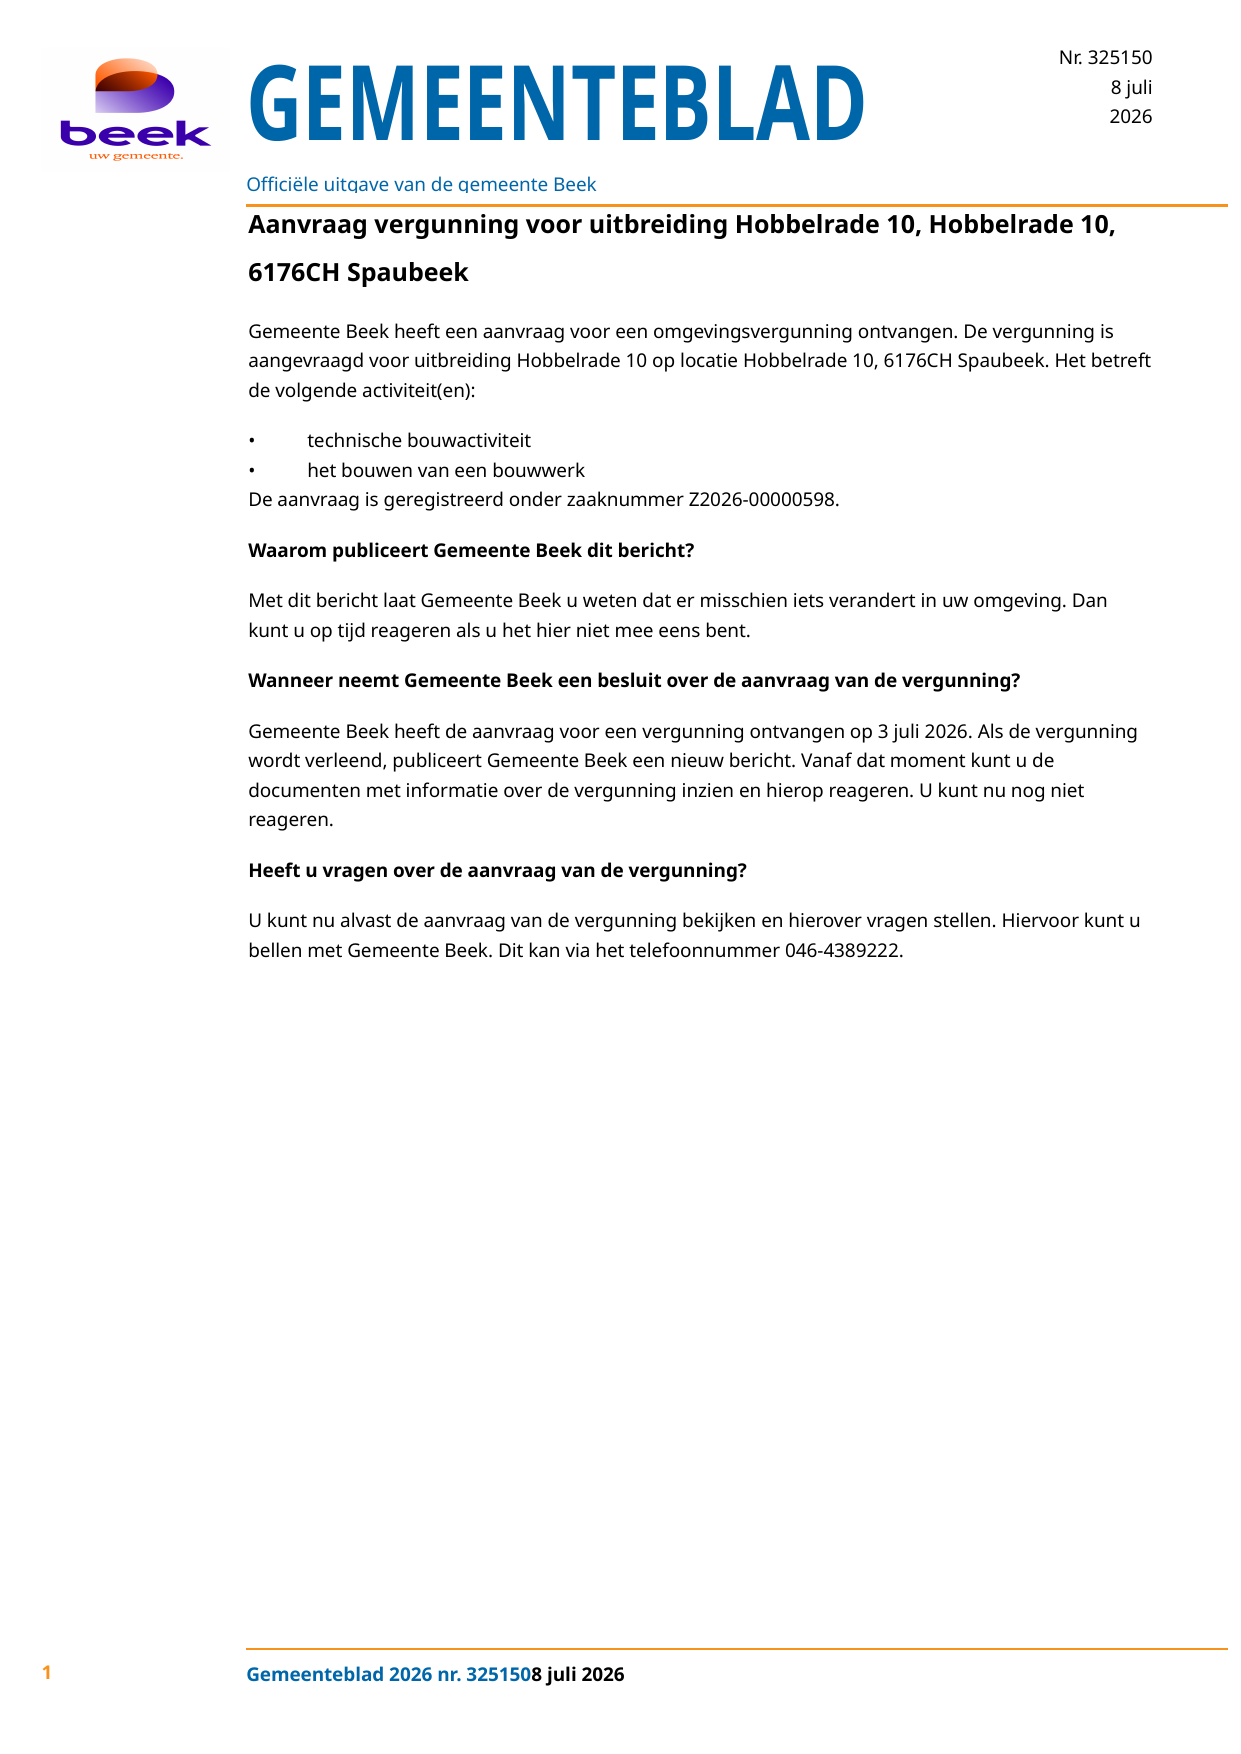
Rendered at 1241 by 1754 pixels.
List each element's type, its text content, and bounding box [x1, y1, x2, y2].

text Gemeente Beek heeft een aanvraag voor een omgevingsvergunning ontvangen. De vergunning is aangevraagd voor uitbreiding Hobbelrade 10 op locatie Hobbelrade 10, 6176CH Spaubeek. Het betreft de volgende activiteit(en): [248, 318, 1152, 403]
picture [41, 47, 231, 172]
text De aanvraag is geregistreerd onder zaaknummer Z2026-00000598. [248, 487, 1152, 512]
text Gemeente Beek heeft de aanvraag voor een vergunning ontvangen op 3 juli 2026. Als de vergunning wordt verleend, publiceert Gemeente Beek een nieuw bericht. Vanaf dat moment kunt u de documenten met informatie over de vergunning inzien en hierop reageren. U kunt nu nog niet reageren. [248, 718, 1152, 832]
text U kunt nu alvast de aanvraag van de vergunning bekijken en hierover vragen stellen. Hiervoor kunt u bellen met Gemeente Beek. Dit kan via het telefoonnummer 046-4389222. [248, 907, 1152, 963]
text Aanvraag vergunning voor uitbreiding Hobbelrade 10, Hobbelrade 10, 6176CH Spaubeek [248, 207, 1152, 288]
list het bouwen van een bouwwerk [248, 457, 1152, 483]
text Met dit bericht laat Gemeente Beek u weten dat er misschien iets verandert in uw omgeving. Dan kunt u op tijd reageren als u het hier niet mee eens bent. [248, 587, 1152, 643]
text Heeft u vragen over de aanvraag van de vergunning? [248, 857, 1152, 883]
list technische bouwactiviteit [248, 427, 1152, 453]
text Waarom publiceert Gemeente Beek dit bericht? [248, 537, 1152, 563]
text Wanneer neemt Gemeente Beek een besluit over de aanvraag van de vergunning? [248, 667, 1152, 693]
